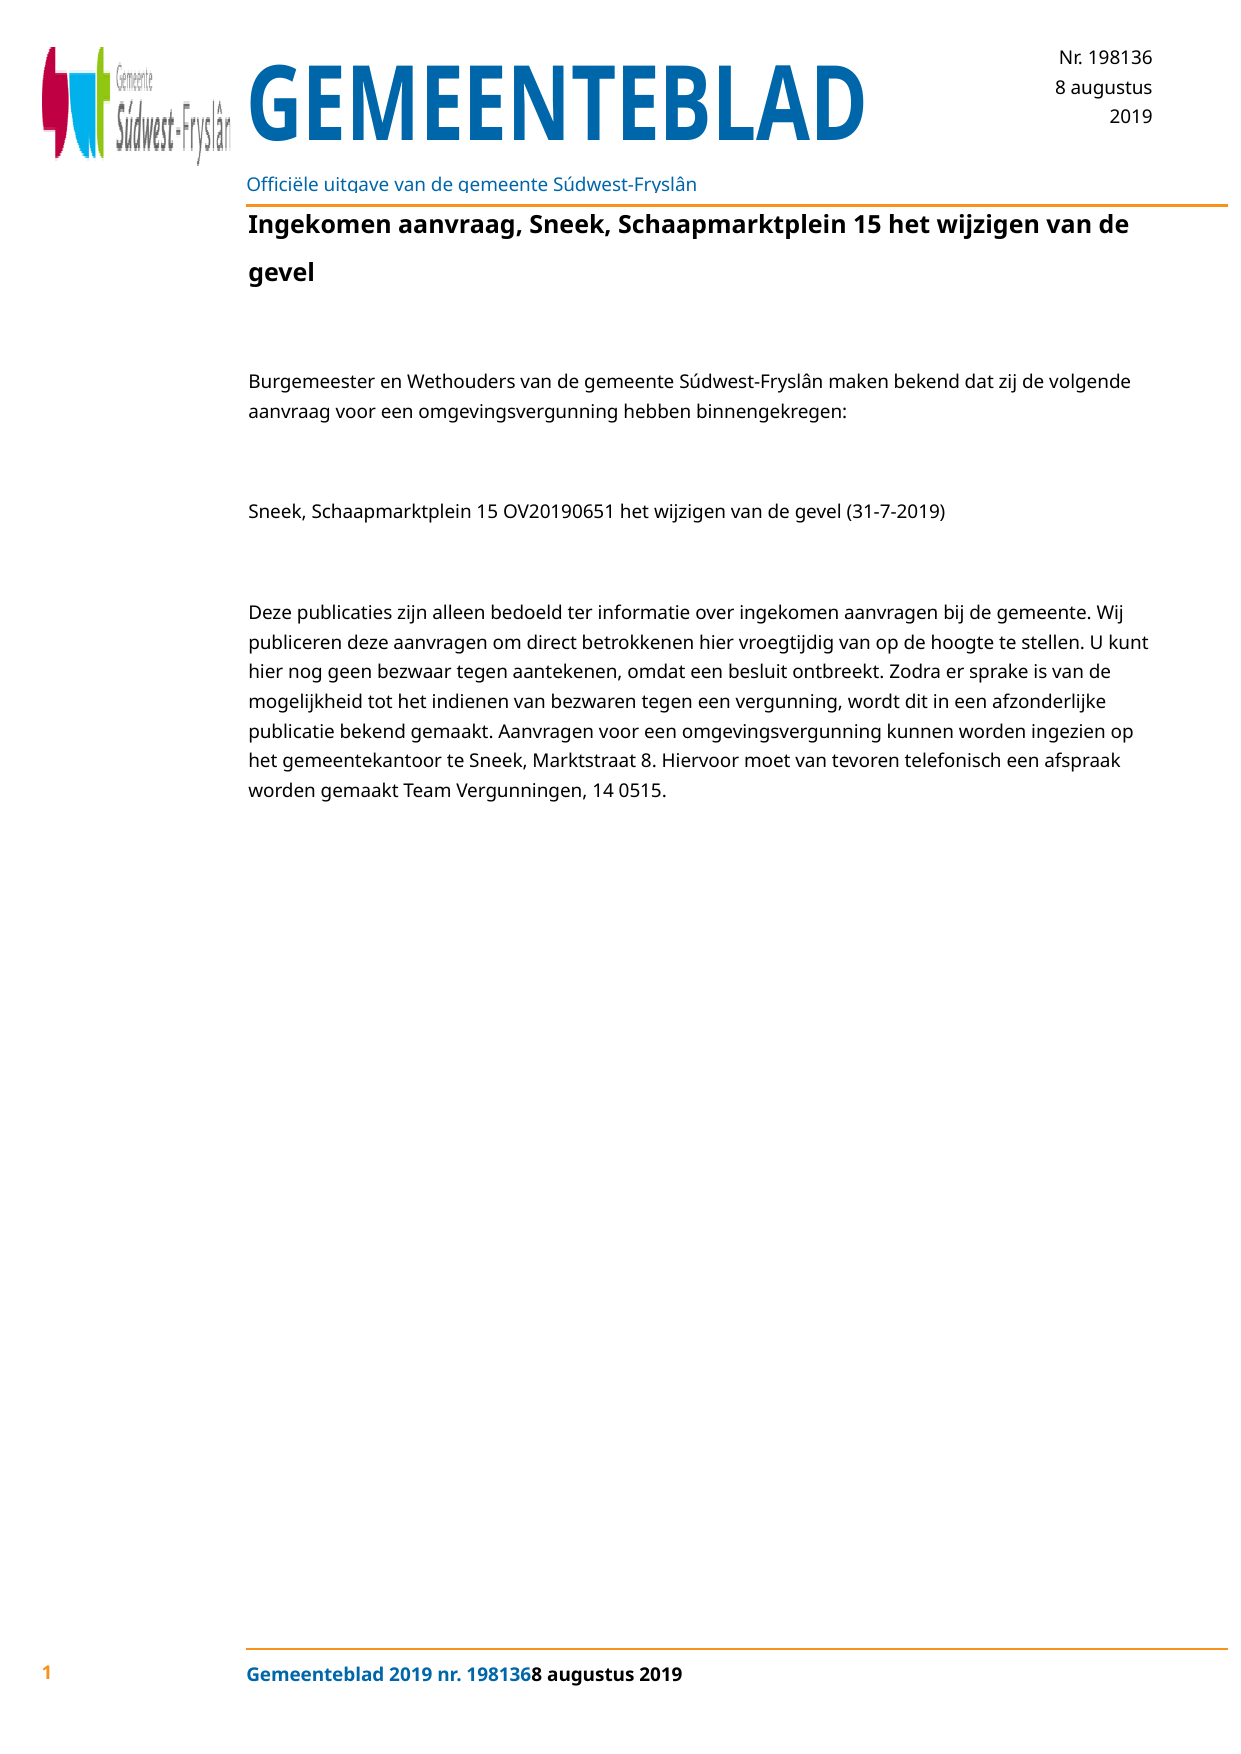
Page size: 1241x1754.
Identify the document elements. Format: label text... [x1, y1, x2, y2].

text Deze publicaties zijn alleen bedoeld ter informatie over ingekomen aanvragen bij de gemeente. Wij publiceren deze aanvragen om direct betrokkenen hier vroegtijdig van op de hoogte te stellen. U kunt hier nog geen bezwaar tegen aantekenen, omdat een besluit ontbreekt. Zodra er sprake is van de mogelijkheid tot het indienen van bezwaren tegen een vergunning, wordt dit in een afzonderlijke publicatie bekend gemaakt. Aanvragen voor een omgevingsvergunning kunnen worden ingezien op het gemeentekantoor te Sneek, Marktstraat 8. Hiervoor moet van tevoren telefonisch een afspraak worden gemaakt Team Vergunningen, 14 0515. [248, 599, 1152, 803]
text Burgemeester en Wethouders van de gemeente Súdwest-Fryslân maken bekend dat zij de volgende aanvraag voor een omgevingsvergunning hebben binnengekregen: [248, 368, 1152, 424]
text Sneek, Schaapmarktplein 15 OV20190651 het wijzigen van de gevel (31-7-2019) [248, 499, 1152, 524]
text Ingekomen aanvraag, Sneek, Schaapmarktplein 15 het wijzigen van de gevel [248, 207, 1152, 288]
picture [41, 47, 231, 172]
